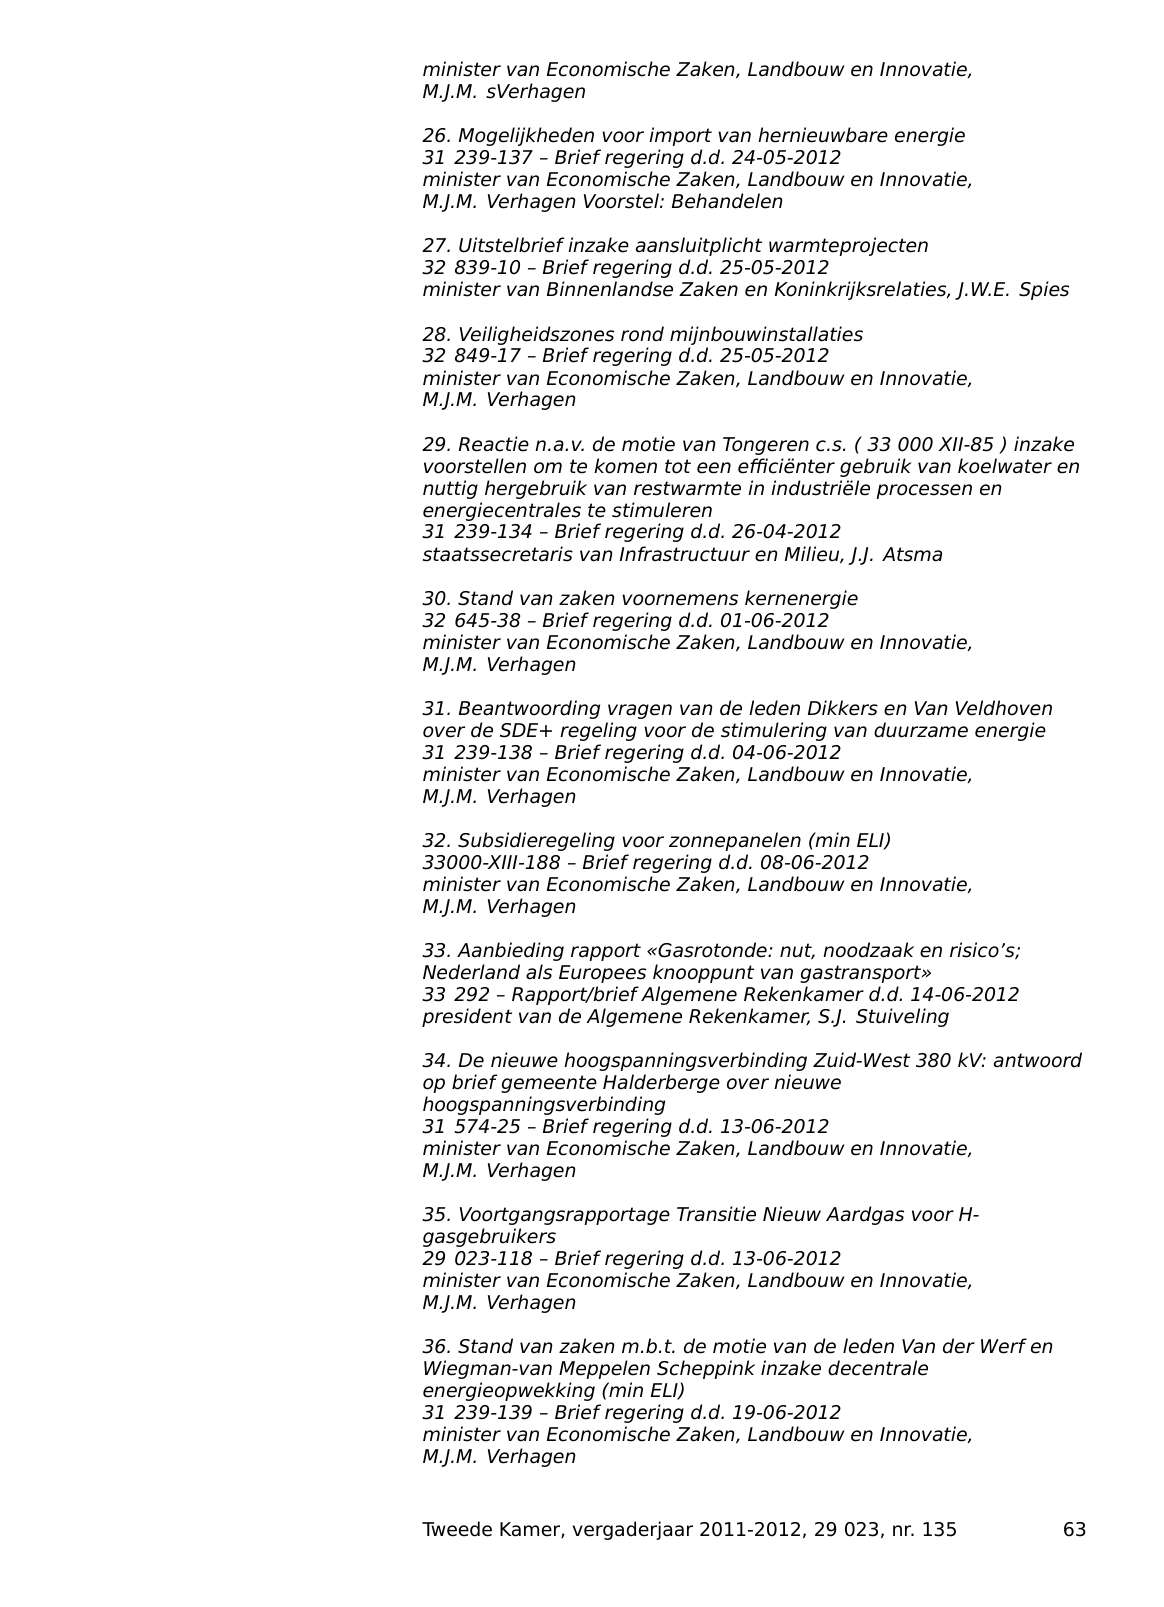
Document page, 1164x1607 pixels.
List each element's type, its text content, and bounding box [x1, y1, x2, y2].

text minister van Binnenlandse Zaken en Koninkrijksrelaties, J.W.E. Spies [422, 279, 1087, 301]
text minister van Economische Zaken, Landbouw en Innovatie, M.J.M. Verhagen [422, 764, 1087, 808]
text 32 849-17 – Brief regering d.d. 25-05-2012 [422, 345, 1087, 367]
text minister van Economische Zaken, Landbouw en Innovatie, M.J.M. Verhagen Voorstel: Behandelen [422, 169, 1087, 213]
text 31 239-137 – Brief regering d.d. 24-05-2012 [422, 147, 1087, 169]
text 31 239-134 – Brief regering d.d. 26-04-2012 [422, 521, 1087, 543]
text 35. Voortgangsrapportage Transitie Nieuw Aardgas voor H-gasgebruikers [422, 1204, 1087, 1248]
text 33. Aanbieding rapport «Gasrotonde: nut, noodzaak en risico’s; Nederland als Europees knooppunt van gastransport» [422, 940, 1087, 984]
text 33 292 – Rapport/brief Algemene Rekenkamer d.d. 14-06-2012 [422, 984, 1087, 1006]
text 28. Veiligheidszones rond mijnbouwinstallaties [422, 323, 1087, 345]
text 34. De nieuwe hoogspanningsverbinding Zuid-West 380 kV: antwoord op brief gemeente Halderberge over nieuwe hoogspanningsverbinding [422, 1050, 1087, 1116]
text minister van Economische Zaken, Landbouw en Innovatie, M.J.M. Verhagen [422, 1138, 1087, 1182]
text 31. Beantwoording vragen van de leden Dikkers en Van Veldhoven over de SDE+ regeling voor de stimulering van duurzame energie [422, 698, 1087, 742]
text minister van Economische Zaken, Landbouw en Innovatie, M.J.M. Verhagen [422, 874, 1087, 918]
text 27. Uitstelbrief inzake aansluitplicht warmteprojecten [422, 235, 1087, 257]
text minister van Economische Zaken, Landbouw en Innovatie, M.J.M. Verhagen [422, 632, 1087, 676]
text minister van Economische Zaken, Landbouw en Innovatie, M.J.M. sVerhagen [422, 59, 1087, 103]
text president van de Algemene Rekenkamer, S.J. Stuiveling [422, 1006, 1087, 1028]
text staatssecretaris van Infrastructuur en Milieu, J.J. Atsma [422, 543, 1087, 565]
text 29. Reactie n.a.v. de motie van Tongeren c.s. ( 33 000 XII-85 ) inzake voorstellen om te komen tot een efficiënter gebruik van koelwater en nuttig hergebruik van restwarmte in industriële processen en energiecentrales te stimuleren [422, 433, 1087, 521]
text 31 574-25 – Brief regering d.d. 13-06-2012 [422, 1116, 1087, 1138]
text 36. Stand van zaken m.b.t. de motie van de leden Van der Werf en Wiegman-van Meppelen Scheppink inzake decentrale energieopwekking (min ELI) [422, 1336, 1087, 1402]
text 31 239-138 – Brief regering d.d. 04-06-2012 [422, 742, 1087, 764]
text 26. Mogelijkheden voor import van hernieuwbare energie [422, 125, 1087, 147]
text minister van Economische Zaken, Landbouw en Innovatie, M.J.M. Verhagen [422, 367, 1087, 411]
text 32 839-10 – Brief regering d.d. 25-05-2012 [422, 257, 1087, 279]
text 29 023-118 – Brief regering d.d. 13-06-2012 [422, 1248, 1087, 1270]
text 32 645-38 – Brief regering d.d. 01-06-2012 [422, 609, 1087, 632]
text 31 239-139 – Brief regering d.d. 19-06-2012 [422, 1402, 1087, 1424]
text 30. Stand van zaken voornemens kernenergie [422, 588, 1087, 609]
text 32. Subsidieregeling voor zonnepanelen (min ELI) [422, 830, 1087, 852]
text minister van Economische Zaken, Landbouw en Innovatie, M.J.M. Verhagen [422, 1270, 1087, 1314]
text 33000-XIII-188 – Brief regering d.d. 08-06-2012 [422, 852, 1087, 874]
text minister van Economische Zaken, Landbouw en Innovatie, M.J.M. Verhagen [422, 1424, 1087, 1468]
